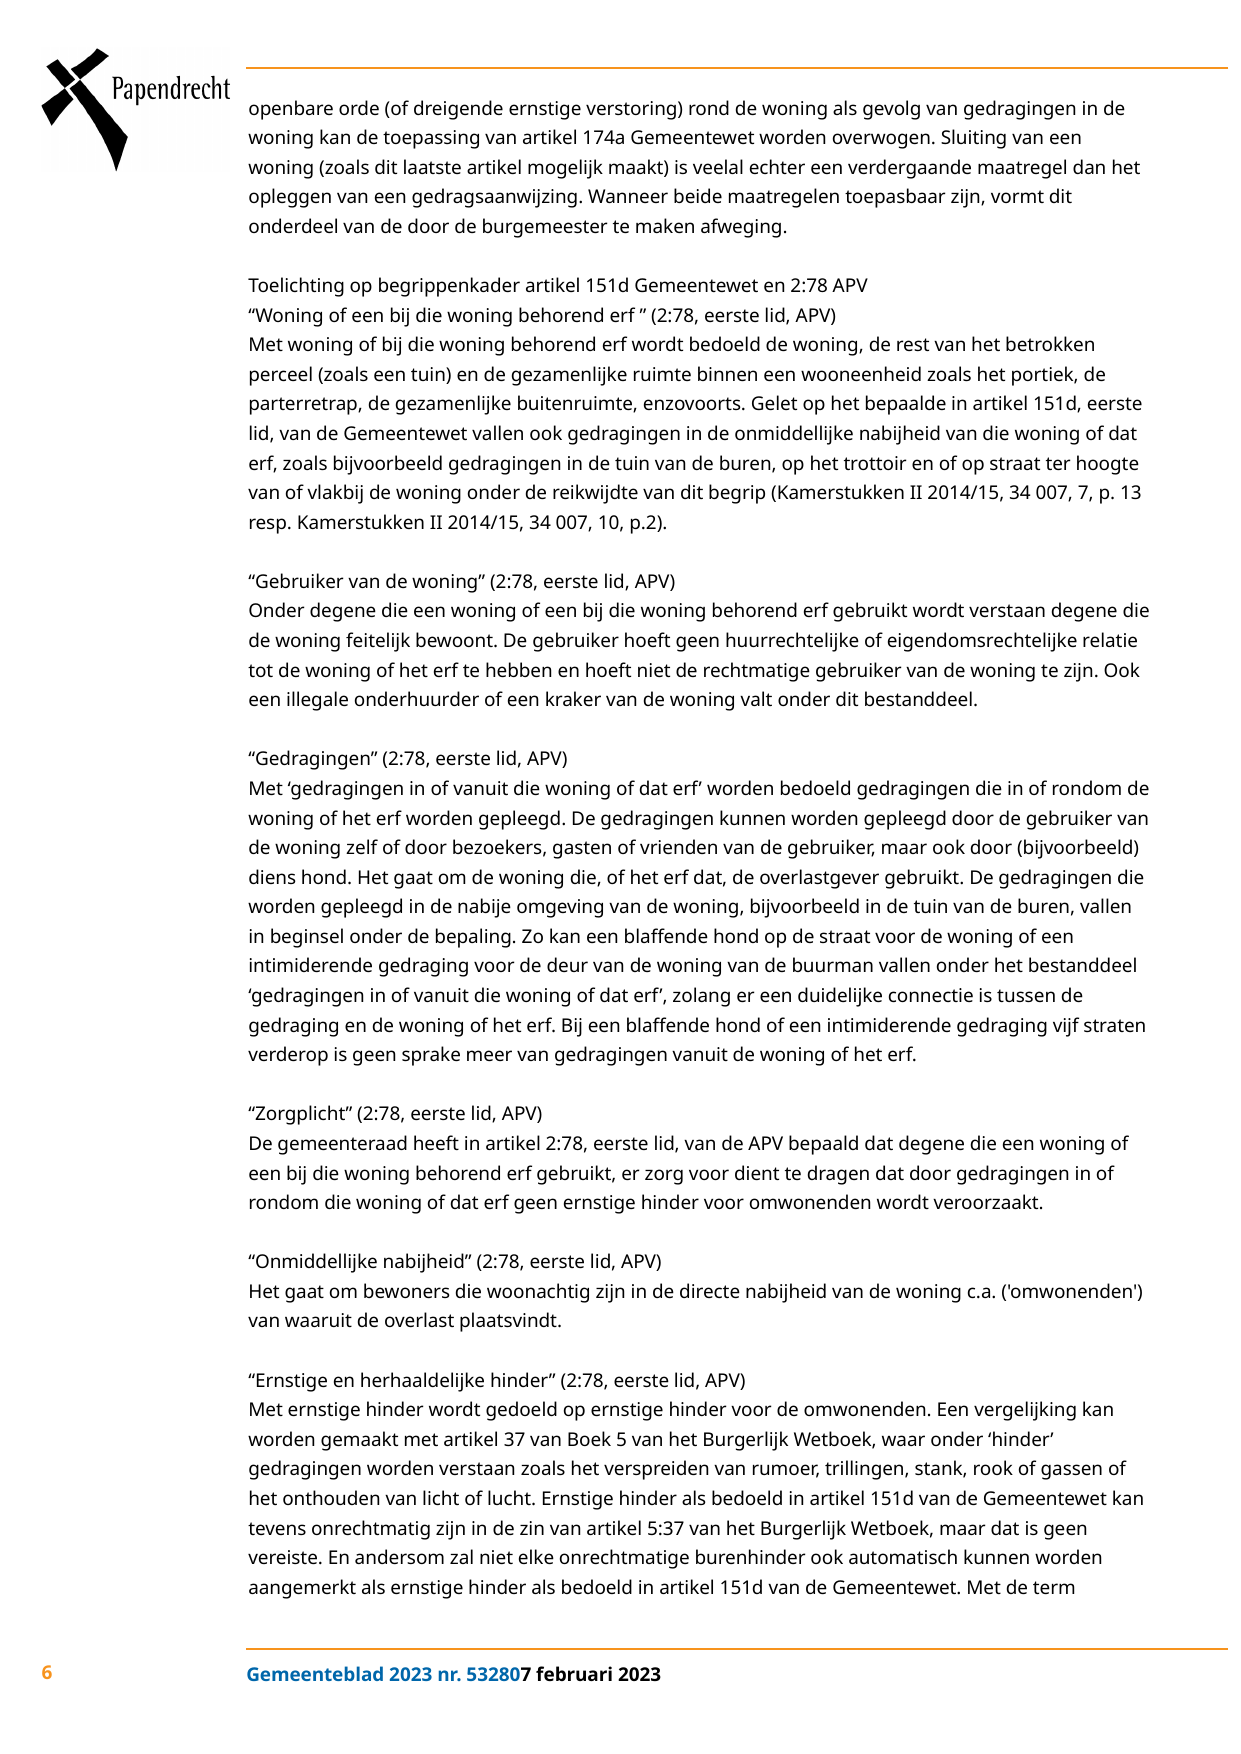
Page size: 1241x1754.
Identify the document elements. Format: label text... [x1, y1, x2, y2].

text Het gaat om bewoners die woonachtig zijn in de directe nabijheid van de woning c.a. ('omwonenden') van waaruit de overlast plaatsvindt. [248, 1278, 1152, 1333]
text De gemeenteraad heeft in artikel 2:78, eerste lid, van de APV bepaald dat degene die een woning of een bij die woning behorend erf gebruikt, er zorg voor dient te dragen dat door gedragingen in of rondom die woning of dat erf geen ernstige hinder voor omwonenden wordt veroorzaakt. [248, 1130, 1152, 1215]
text “Ernstige en herhaaldelijke hinder” (2:78, eerste lid, APV) [248, 1367, 1152, 1393]
text openbare orde (of dreigende ernstige verstoring) rond de woning als gevolg van gedragingen in de woning kan de toepassing van artikel 174a Gemeentewet worden overwogen. Sluiting van een woning (zoals dit laatste artikel mogelijk maakt) is veelal echter een verdergaande maatregel dan het opleggen van een gedragsaanwijzing. Wanneer beide maatregelen toepasbaar zijn, vormt dit onderdeel van de door de burgemeester te maken afweging. [248, 95, 1152, 239]
text Met woning of bij die woning behorend erf wordt bedoeld de woning, de rest van het betrokken perceel (zoals een tuin) en de gezamenlijke ruimte binnen een wooneenheid zoals het portiek, de parterretrap, de gezamenlijke buitenruimte, enzovoorts. Gelet op het bepaalde in artikel 151d, eerste lid, van de Gemeentewet vallen ook gedragingen in de onmiddellijke nabijheid van die woning of dat erf, zoals bijvoorbeeld gedragingen in de tuin van de buren, op het trottoir en of op straat ter hoogte van of vlakbij de woning onder de reikwijdte van dit begrip (Kamerstukken II 2014/15, 34 007, 7, p. 13 resp. Kamerstukken II 2014/15, 34 007, 10, p.2). [248, 331, 1152, 535]
text Met ernstige hinder wordt gedoeld op ernstige hinder voor de omwonenden. Een vergelijking kan worden gemaakt met artikel 37 van Boek 5 van het Burgerlijk Wetboek, waar onder ‘hinder’ gedragingen worden verstaan zoals het verspreiden van rumoer, trillingen, stank, rook of gassen of het onthouden van licht of lucht. Ernstige hinder als bedoeld in artikel 151d van de Gemeentewet kan tevens onrechtmatig zijn in de zin van artikel 5:37 van het Burgerlijk Wetboek, maar dat is geen vereiste. En andersom zal niet elke onrechtmatige burenhinder ook automatisch kunnen worden aangemerkt als ernstige hinder als bedoeld in artikel 151d van de Gemeentewet. Met de term [248, 1396, 1152, 1600]
picture [41, 47, 231, 172]
text Toelichting op begrippenkader artikel 151d Gemeentewet en 2:78 APV [248, 272, 1152, 298]
text “Zorgplicht” (2:78, eerste lid, APV) [248, 1101, 1152, 1126]
text “Gedragingen” (2:78, eerste lid, APV) [248, 746, 1152, 771]
text “Onmiddellijke nabijheid” (2:78, eerste lid, APV) [248, 1248, 1152, 1274]
text “Woning of een bij die woning behorend erf ” (2:78, eerste lid, APV) [248, 302, 1152, 328]
text Onder degene die een woning of een bij die woning behorend erf gebruikt wordt verstaan degene die de woning feitelijk bewoont. De gebruiker hoeft geen huurrechtelijke of eigendomsrechtelijke relatie tot de woning of het erf te hebben en hoeft niet de rechtmatige gebruiker van de woning te zijn. Ook een illegale onderhuurder of een kraker van de woning valt onder dit bestanddeel. [248, 598, 1152, 712]
text Met ‘gedragingen in of vanuit die woning of dat erf’ worden bedoeld gedragingen die in of rondom de woning of het erf worden gepleegd. De gedragingen kunnen worden gepleegd door de gebruiker van de woning zelf of door bezoekers, gasten of vrienden van de gebruiker, maar ook door (bijvoorbeeld) diens hond. Het gaat om de woning die, of het erf dat, de overlastgever gebruikt. De gedragingen die worden gepleegd in de nabije omgeving van de woning, bijvoorbeeld in de tuin van de buren, vallen in beginsel onder de bepaling. Zo kan een blaffende hond op de straat voor de woning of een intimiderende gedraging voor de deur van de woning van de buurman vallen onder het bestanddeel ‘gedragingen in of vanuit die woning of dat erf’, zolang er een duidelijke connectie is tussen de gedraging en de woning of het erf. Bij een blaffende hond of een intimiderende gedraging vijf straten verderop is geen sprake meer van gedragingen vanuit de woning of het erf. [248, 775, 1152, 1067]
text “Gebruiker van de woning” (2:78, eerste lid, APV) [248, 568, 1152, 594]
